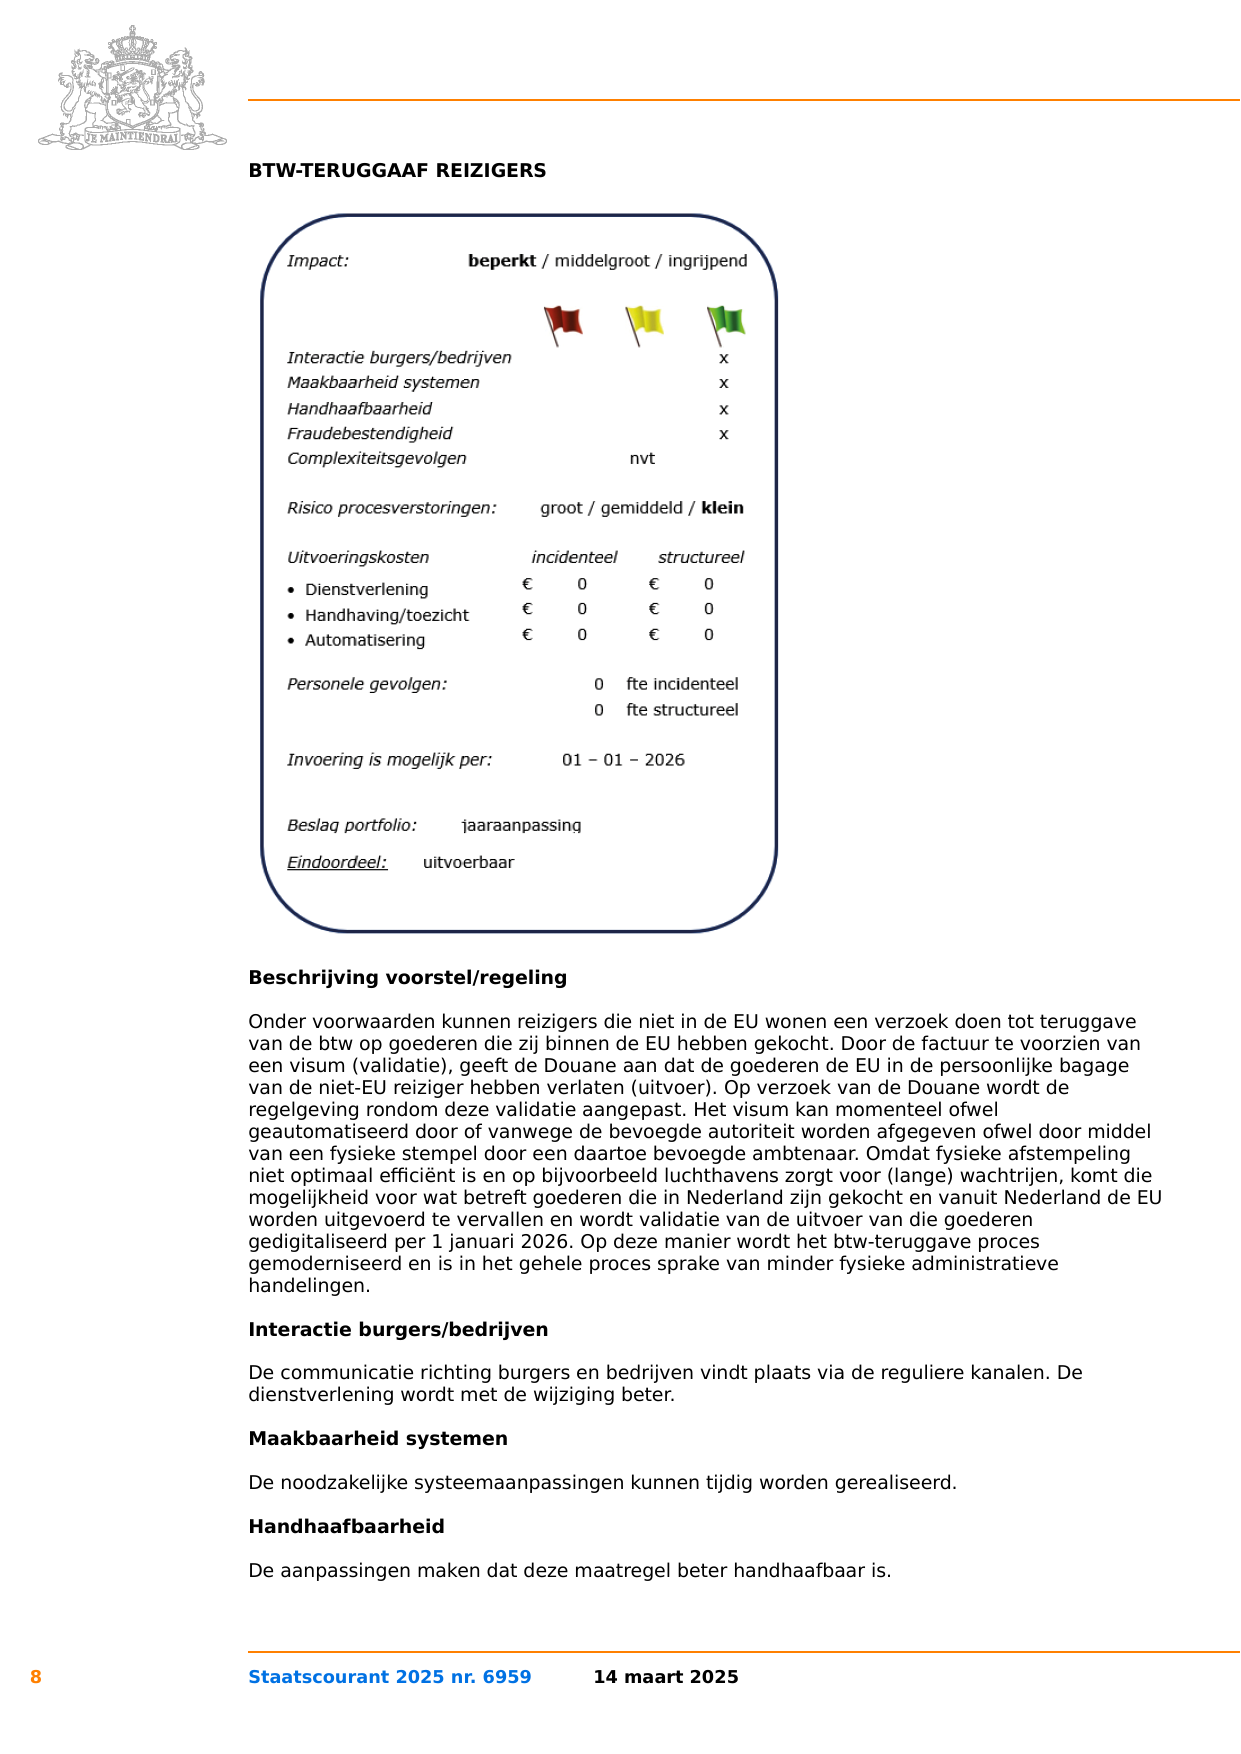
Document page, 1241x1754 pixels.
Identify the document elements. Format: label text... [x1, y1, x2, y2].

subtitle Interactie burgers/bedrijven [248, 1318, 1163, 1340]
text De communicatie richting burgers en bedrijven vindt plaats via de reguliere kanalen. De dienstverlening wordt met de wijziging beter. [248, 1362, 1163, 1406]
text De noodzakelijke systeemaanpassingen kunnen tijdig worden gerealiseerd. [248, 1472, 1163, 1494]
text Onder voorwaarden kunnen reizigers die niet in de EU wonen een verzoek doen tot teruggave van de btw op goederen die zij binnen de EU hebben gekocht. Door de factuur te voorzien van een visum (validatie), geeft de Douane aan dat de goederen de EU in de persoonlijke bagage van de niet-EU reiziger hebben verlaten (uitvoer). Op verzoek van de Douane wordt de regelgeving rondom deze validatie aangepast. Het visum kan momenteel ofwel geautomatiseerd door of vanwege de bevoegde autoriteit worden afgegeven ofwel door middel van een fysieke stempel door een daartoe bevoegde ambtenaar. Omdat fysieke afstempeling niet optimaal efficiënt is en op bijvoorbeeld luchthavens zorgt voor (lange) wachtrijen, komt die mogelijkheid voor wat betreft goederen die in Nederland zijn gekocht en vanuit Nederland de EU worden uitgevoerd te vervallen en wordt validatie van de uitvoer van die goederen gedigitaliseerd per 1 januari 2026. Op deze manier wordt het btw-teruggave proces gemoderniseerd en is in het gehele proces sprake van minder fysieke administratieve handelingen. [248, 1011, 1163, 1297]
picture [38, 25, 227, 150]
picture [248, 206, 786, 946]
subtitle BTW-TERUGGAAF REIZIGERS [248, 160, 1163, 182]
subtitle Beschrijving voorstel/regeling [248, 967, 1163, 989]
subtitle Handhaafbaarheid [248, 1516, 1163, 1538]
text De aanpassingen maken dat deze maatregel beter handhaafbaar is. [248, 1560, 1163, 1582]
subtitle Maakbaarheid systemen [248, 1428, 1163, 1450]
